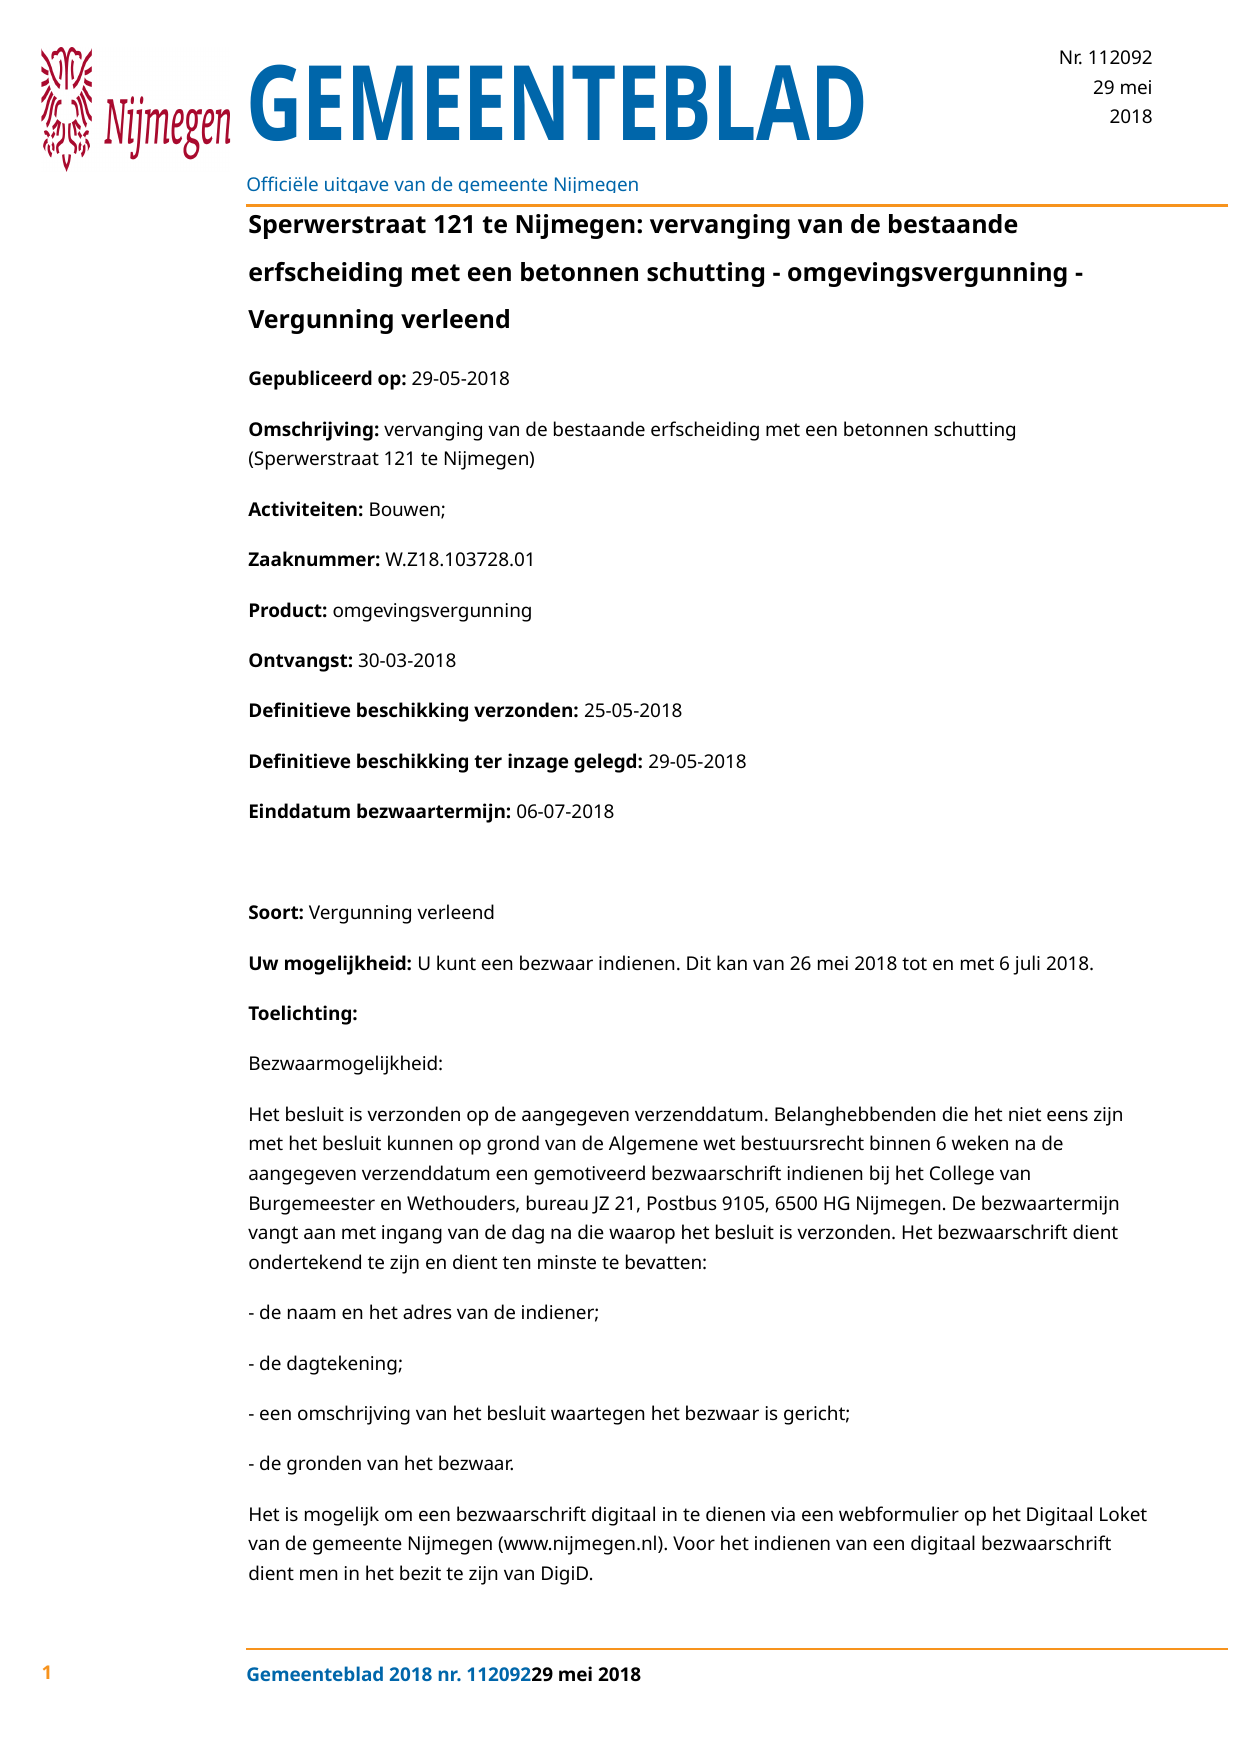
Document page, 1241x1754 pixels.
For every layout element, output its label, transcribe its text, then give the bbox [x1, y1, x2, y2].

text Definitieve beschikking verzonden: 25-05-2018 [248, 698, 1152, 723]
text - de naam en het adres van de indiener; [248, 1299, 1152, 1325]
text Het besluit is verzonden op de aangegeven verzenddatum. Belanghebbenden die het niet eens zijn met het besluit kunnen op grond van de Algemene wet bestuursrecht binnen 6 weken na de aangegeven verzenddatum een gemotiveerd bezwaarschrift indienen bij het College van Burgemeester en Wethouders, bureau JZ 21, Postbus 9105, 6500 HG Nijmegen. De bezwaartermijn vangt aan met ingang van de dag na die waarop het besluit is verzonden. Het bezwaarschrift dient ondertekend te zijn en dient ten minste te bevatten: [248, 1101, 1152, 1274]
text - een omschrijving van het besluit waartegen het bezwaar is gericht; [248, 1400, 1152, 1426]
text - de gronden van het bezwaar. [248, 1451, 1152, 1476]
text Einddatum bezwaartermijn: 06-07-2018 [248, 798, 1152, 824]
text Uw mogelijkheid: U kunt een bezwaar indienen. Dit kan van 26 mei 2018 tot en met 6 juli 2018. [248, 950, 1152, 975]
text Ontvangst: 30-03-2018 [248, 647, 1152, 673]
text - de dagtekening; [248, 1350, 1152, 1375]
text Activiteiten: Bouwen; [248, 496, 1152, 522]
text Product: omgevingsvergunning [248, 597, 1152, 622]
text Het is mogelijk om een bezwaarschrift digitaal in te dienen via een webformulier op het Digitaal Loket van de gemeente Nijmegen (www.nijmegen.nl). Voor het indienen van een digitaal bezwaarschrift dient men in het bezit te zijn van DigiD. [248, 1501, 1152, 1586]
text Definitieve beschikking ter inzage gelegd: 29-05-2018 [248, 748, 1152, 774]
text Bezwaarmogelijkheid: [248, 1051, 1152, 1076]
text Soort: Vergunning verleend [248, 899, 1152, 925]
picture [41, 47, 231, 172]
text Gepubliceerd op: 29-05-2018 [248, 366, 1152, 391]
text Toelichting: [248, 1000, 1152, 1026]
text Omschrijving: vervanging van de bestaande erfscheiding met een betonnen schutting (Sperwerstraat 121 te Nijmegen) [248, 416, 1152, 471]
text Zaaknummer: W.Z18.103728.01 [248, 546, 1152, 572]
text Sperwerstraat 121 te Nijmegen: vervanging van de bestaande erfscheiding met een betonnen schutting - omgevingsvergunning - Vergunning verleend [248, 207, 1152, 336]
